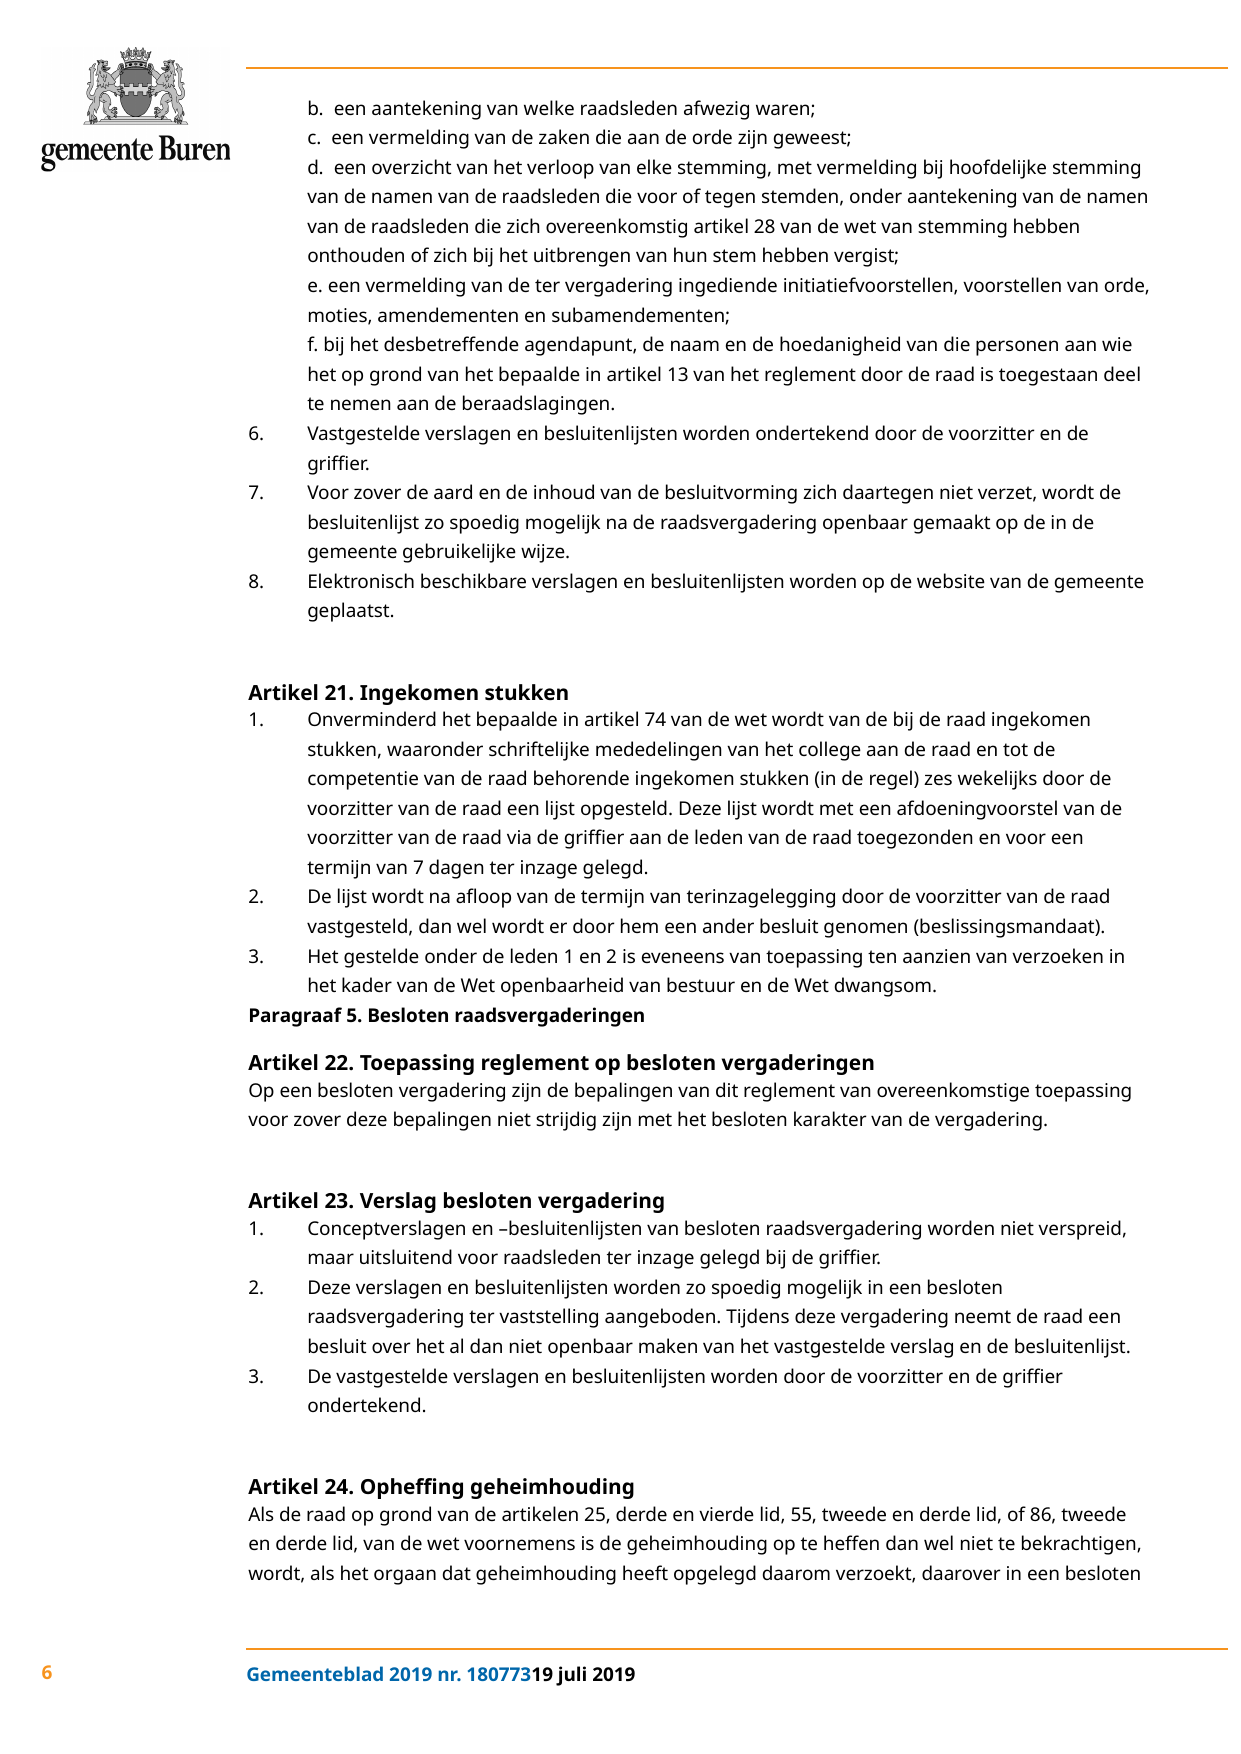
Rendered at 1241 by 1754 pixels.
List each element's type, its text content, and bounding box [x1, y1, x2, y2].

list Conceptverslagen en –besluitenlijsten van besloten raadsvergadering worden niet verspreid, maar uitsluitend voor raadsleden ter inzage gelegd bij de griffier. [248, 1215, 1152, 1270]
list b. een aantekening van welke raadsleden afwezig waren; [248, 95, 1152, 121]
text Als de raad op grond van de artikelen 25, derde en vierde lid, 55, tweede en derde lid, of 86, tweede en derde lid, van de wet voornemens is de geheimhouding op te heffen dan wel niet te bekrachtigen, wordt, als het orgaan dat geheimhouding heeft opgelegd daarom verzoekt, daarover in een besloten [248, 1501, 1152, 1586]
text Artikel 22. Toepassing reglement op besloten vergaderingen [248, 1048, 1152, 1077]
picture [41, 47, 231, 172]
list Deze verslagen en besluitenlijsten worden zo spoedig mogelijk in een besloten raadsvergadering ter vaststelling aangeboden. Tijdens deze vergadering neemt de raad een besluit over het al dan niet openbaar maken van het vastgestelde verslag en de besluitenlijst. [248, 1274, 1152, 1359]
list De vastgestelde verslagen en besluitenlijsten worden door de voorzitter en de griffier ondertekend. [248, 1363, 1152, 1418]
list Het gestelde onder de leden 1 en 2 is eveneens van toepassing ten aanzien van verzoeken in het kader van de Wet openbaarheid van bestuur en de Wet dwangsom. [248, 943, 1152, 998]
list f. bij het desbetreffende agendapunt, de naam en de hoedanigheid van die personen aan wie het op grond van het bepaalde in artikel 13 van het reglement door de raad is toegestaan deel te nemen aan de beraadslagingen. [248, 331, 1152, 416]
text Paragraaf 5. Besloten raadsvergaderingen [248, 1002, 1152, 1028]
list e. een vermelding van de ter vergadering ingediende initiatiefvoorstellen, voorstellen van orde, moties, amendementen en subamendementen; [248, 272, 1152, 328]
list Voor zover de aard en de inhoud van de besluitvorming zich daartegen niet verzet, wordt de besluitenlijst zo spoedig mogelijk na de raadsvergadering openbaar gemaakt op de in de gemeente gebruikelijke wijze. [248, 479, 1152, 564]
list Vastgestelde verslagen en besluitenlijsten worden ondertekend door de voorzitter en de griffier. [248, 420, 1152, 476]
list Elektronisch beschikbare verslagen en besluitenlijsten worden op de website van de gemeente geplaatst. [248, 568, 1152, 623]
list c. een vermelding van de zaken die aan de orde zijn geweest; [248, 124, 1152, 150]
list d. een overzicht van het verloop van elke stemming, met vermelding bij hoofdelijke stemming van de namen van de raadsleden die voor of tegen stemden, onder aantekening van de namen van de raadsleden die zich overeenkomstig artikel 28 van de wet van stemming hebben onthouden of zich bij het uitbrengen van hun stem hebben vergist; [248, 154, 1152, 268]
list De lijst wordt na afloop van de termijn van terinzagelegging door de voorzitter van de raad vastgesteld, dan wel wordt er door hem een ander besluit genomen (beslissingsmandaat). [248, 884, 1152, 939]
text Op een besloten vergadering zijn de bepalingen van dit reglement van overeenkomstige toepassing voor zover deze bepalingen niet strijdig zijn met het besloten karakter van de vergadering. [248, 1077, 1152, 1132]
text Artikel 21. Ingekomen stukken [248, 678, 1152, 706]
text Artikel 23. Verslag besloten vergadering [248, 1187, 1152, 1215]
list Onverminderd het bepaalde in artikel 74 van de wet wordt van de bij de raad ingekomen stukken, waaronder schriftelijke mededelingen van het college aan de raad en tot de competentie van de raad behorende ingekomen stukken (in de regel) zes wekelijks door de voorzitter van de raad een lijst opgesteld. Deze lijst wordt met een afdoeningvoorstel van de voorzitter van de raad via de griffier aan de leden van de raad toegezonden en voor een termijn van 7 dagen ter inzage gelegd. [248, 706, 1152, 880]
text Artikel 24. Opheffing geheimhouding [248, 1472, 1152, 1501]
